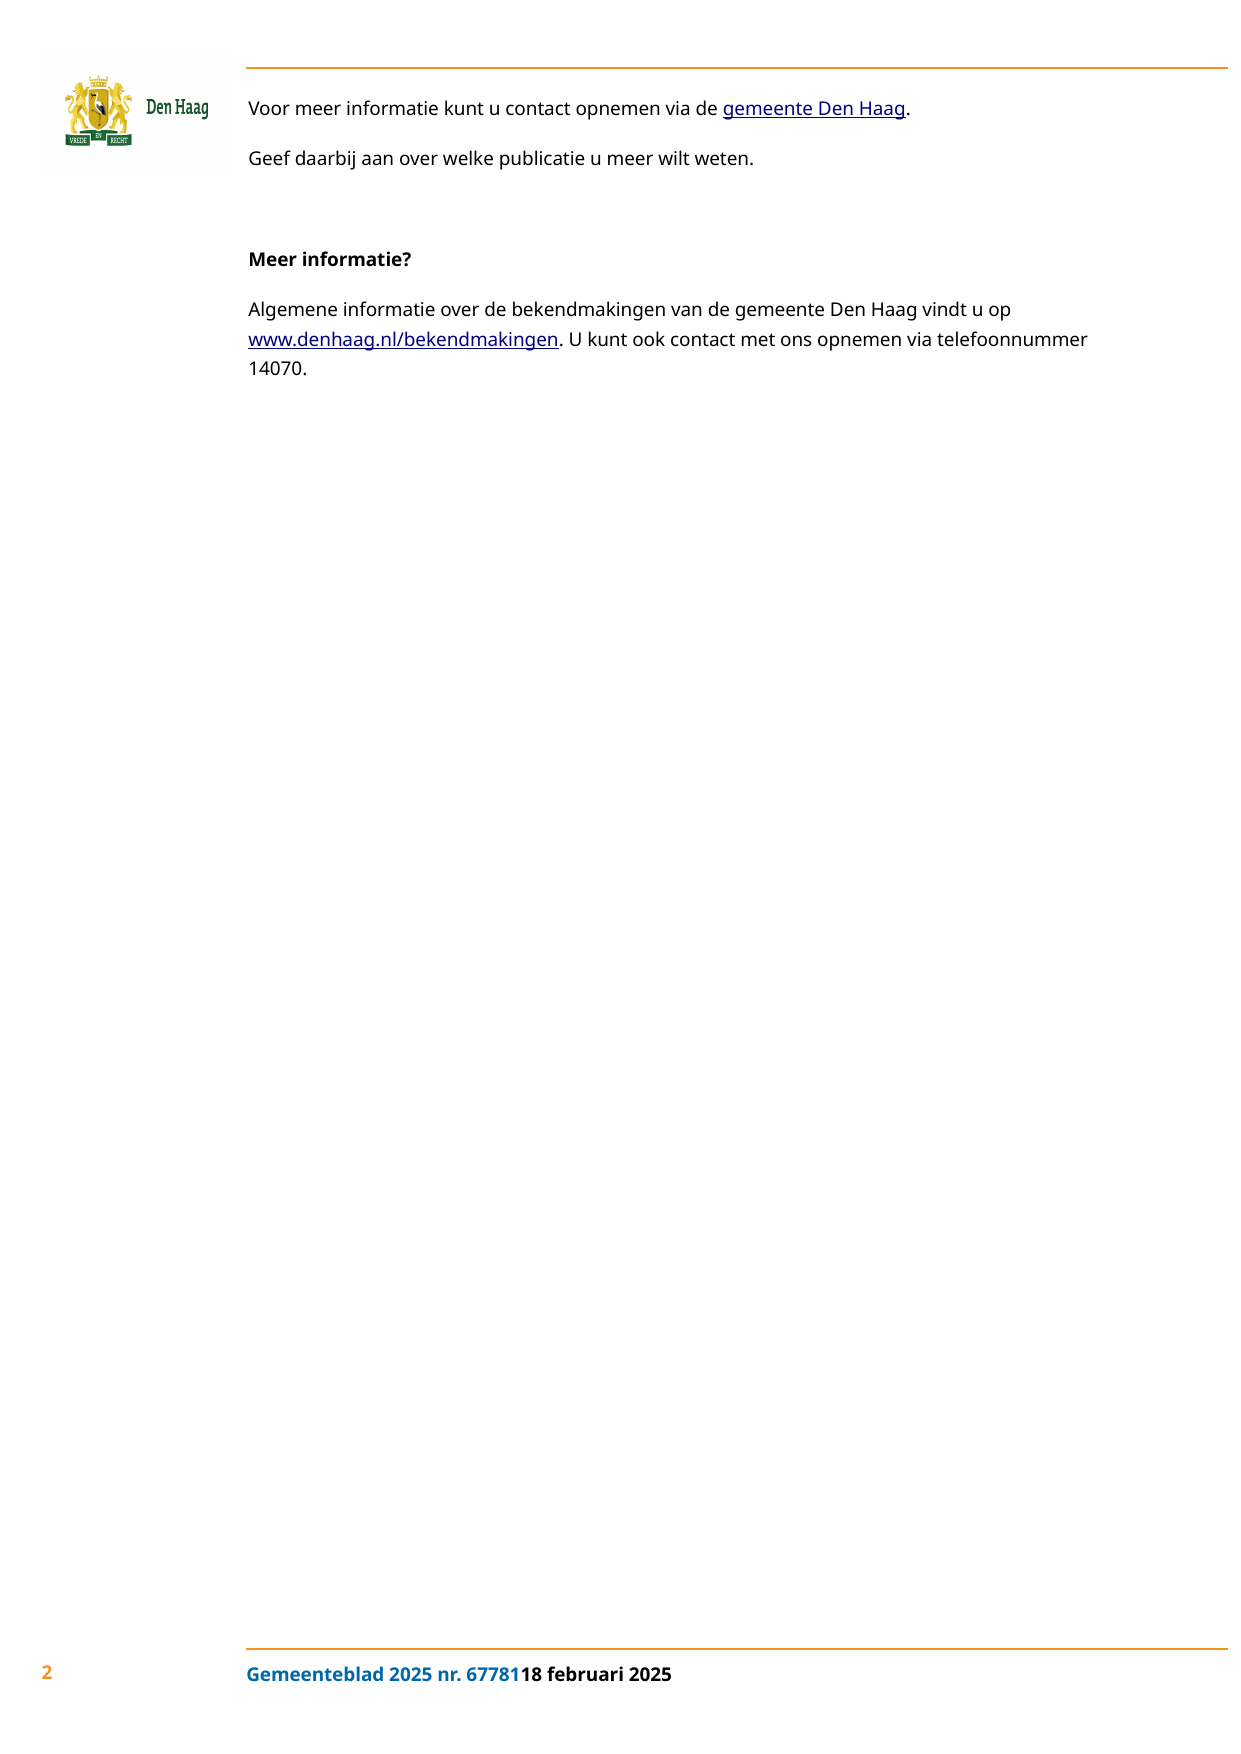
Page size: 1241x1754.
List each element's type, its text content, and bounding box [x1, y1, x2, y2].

text Algemene informatie over de bekendmakingen van de gemeente Den Haag vindt u op www.denhaag.nl/bekendmakingen. U kunt ook contact met ons opnemen via telefoonnummer 14070. [248, 296, 1152, 381]
picture [41, 47, 231, 172]
text Meer informatie? [248, 246, 1152, 272]
text Voor meer informatie kunt u contact opnemen via de gemeente Den Haag. [248, 95, 1152, 121]
text Geef daarbij aan over welke publicatie u meer wilt weten. [248, 145, 1152, 171]
